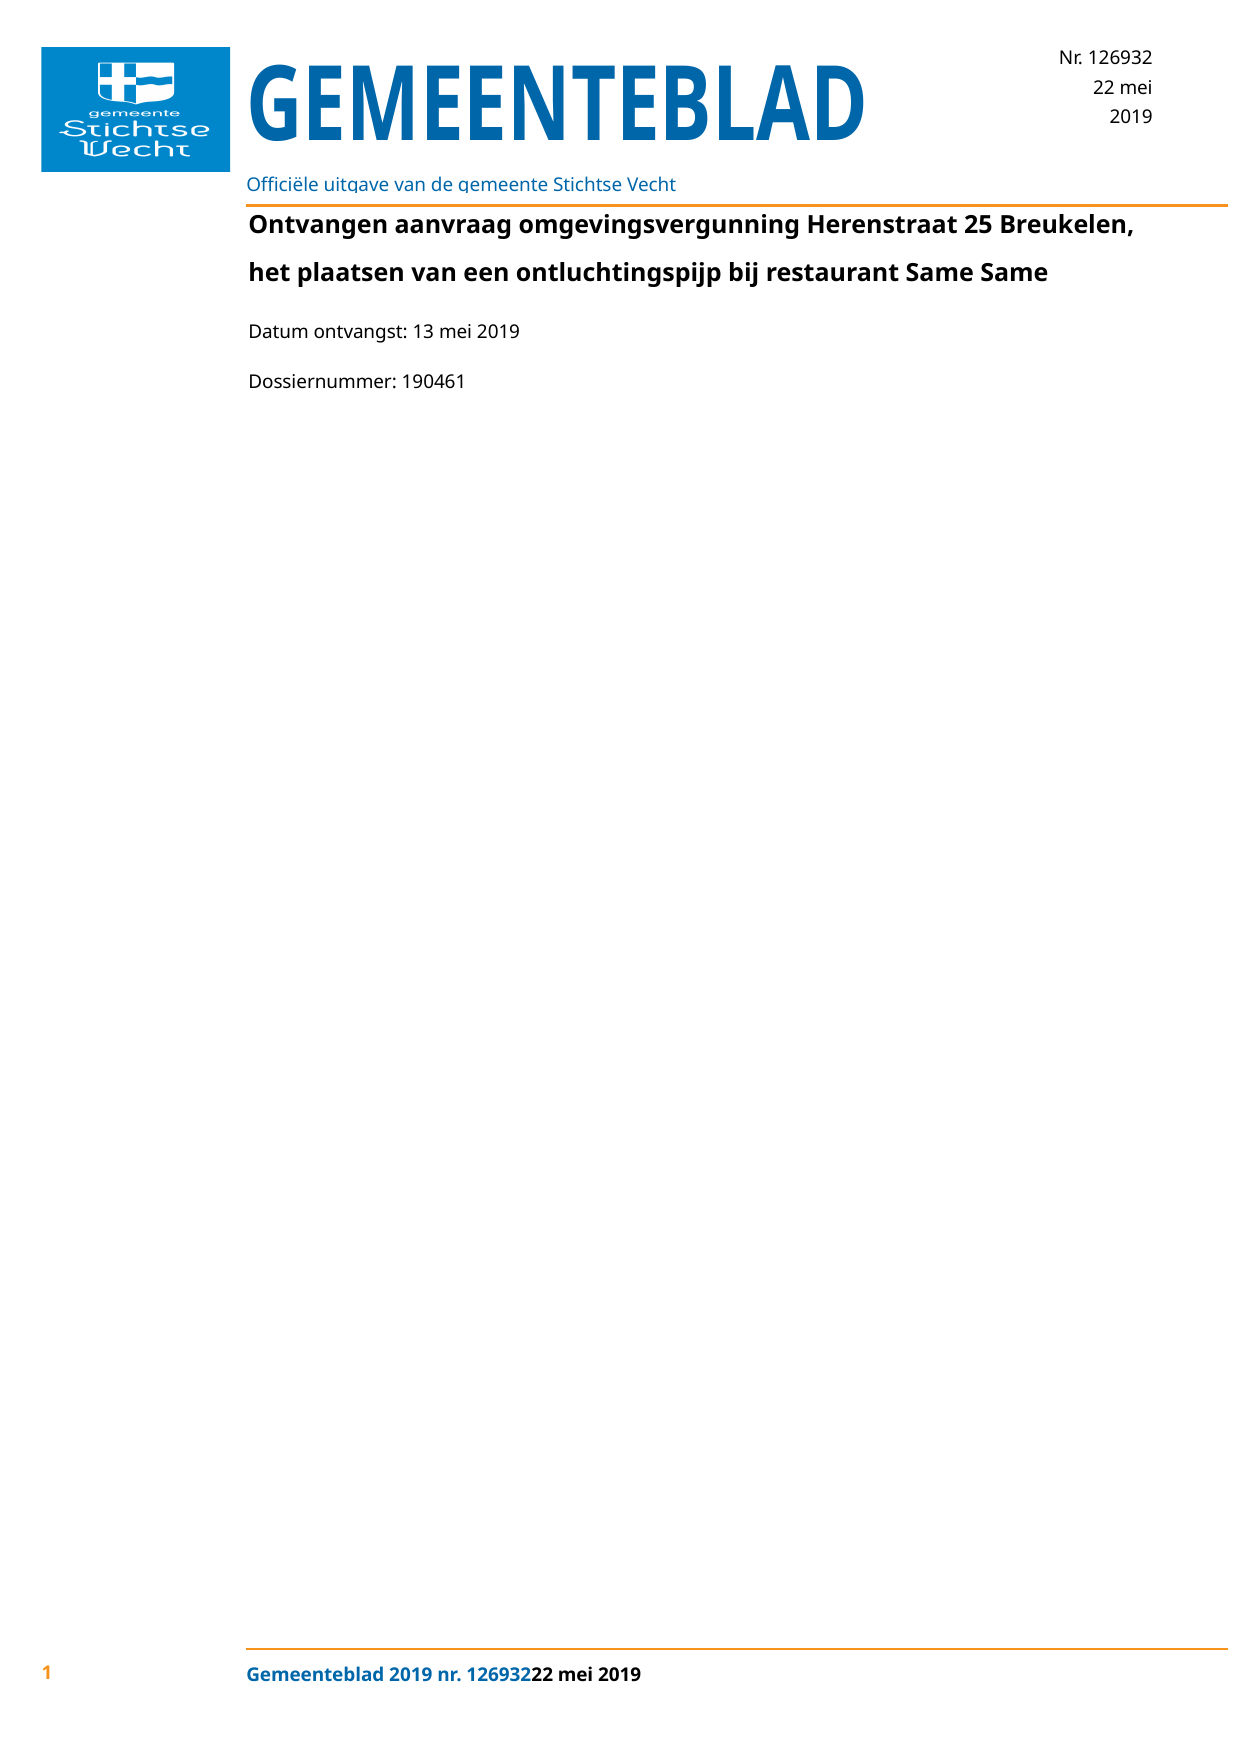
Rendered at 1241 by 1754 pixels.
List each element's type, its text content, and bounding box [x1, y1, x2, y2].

picture [137, 63, 174, 103]
text Ontvangen aanvraag omgevingsvergunning Herenstraat 25 Breukelen, het plaatsen van een ontluchtingspijp bij restaurant Same Same [248, 207, 1152, 288]
picture [99, 63, 135, 101]
text Dossiernummer: 190461 [248, 368, 1152, 394]
text Datum ontvangst: 13 mei 2019 [248, 318, 1152, 344]
